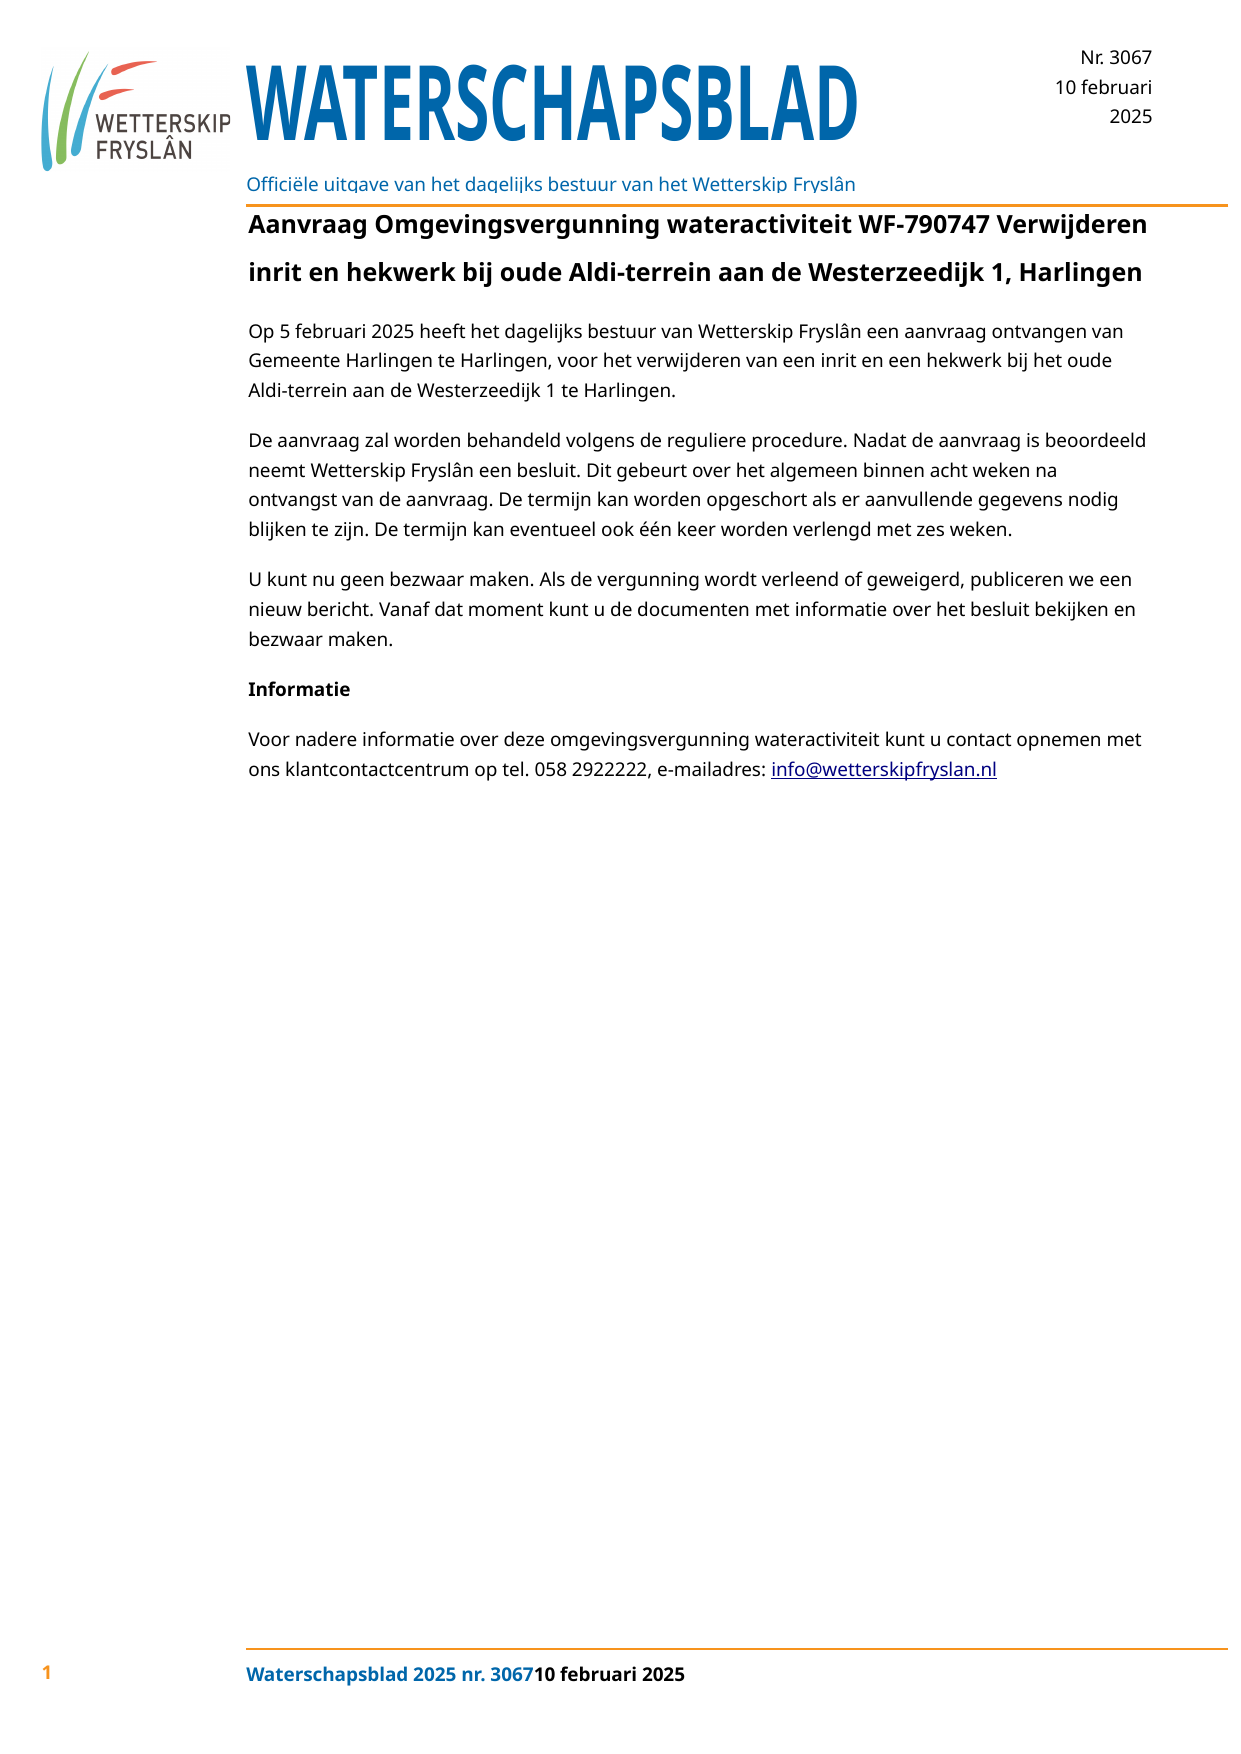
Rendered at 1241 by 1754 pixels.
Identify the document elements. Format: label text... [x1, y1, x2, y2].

text Voor nadere informatie over deze omgevingsvergunning wateractiviteit kunt u contact opnemen met ons klantcontactcentrum op tel. 058 2922222, e-mailadres: info@wetterskipfryslan.nl [248, 727, 1152, 782]
text Informatie [248, 676, 1152, 702]
text U kunt nu geen bezwaar maken. Als de vergunning wordt verleend of geweigerd, publiceren we een nieuw bericht. Vanaf dat moment kunt u de documenten met informatie over het besluit bekijken en bezwaar maken. [248, 567, 1152, 652]
text De aanvraag zal worden behandeld volgens de reguliere procedure. Nadat de aanvraag is beoordeeld neemt Wetterskip Fryslân een besluit. Dit gebeurt over het algemeen binnen acht weken na ontvangst van de aanvraag. De termijn kan worden opgeschort als er aanvullende gegevens nodig blijken te zijn. De termijn kan eventueel ook één keer worden verlengd met zes weken. [248, 427, 1152, 542]
text Op 5 februari 2025 heeft het dagelijks bestuur van Wetterskip Fryslân een aanvraag ontvangen van Gemeente Harlingen te Harlingen, voor het verwijderen van een inrit en een hekwerk bij het oude Aldi-terrein aan de Westerzeedijk 1 te Harlingen. [248, 318, 1152, 403]
text Aanvraag Omgevingsvergunning wateractiviteit WF-790747 Verwijderen inrit en hekwerk bij oude Aldi-terrein aan de Westerzeedijk 1, Harlingen [248, 207, 1152, 288]
picture [41, 47, 231, 172]
